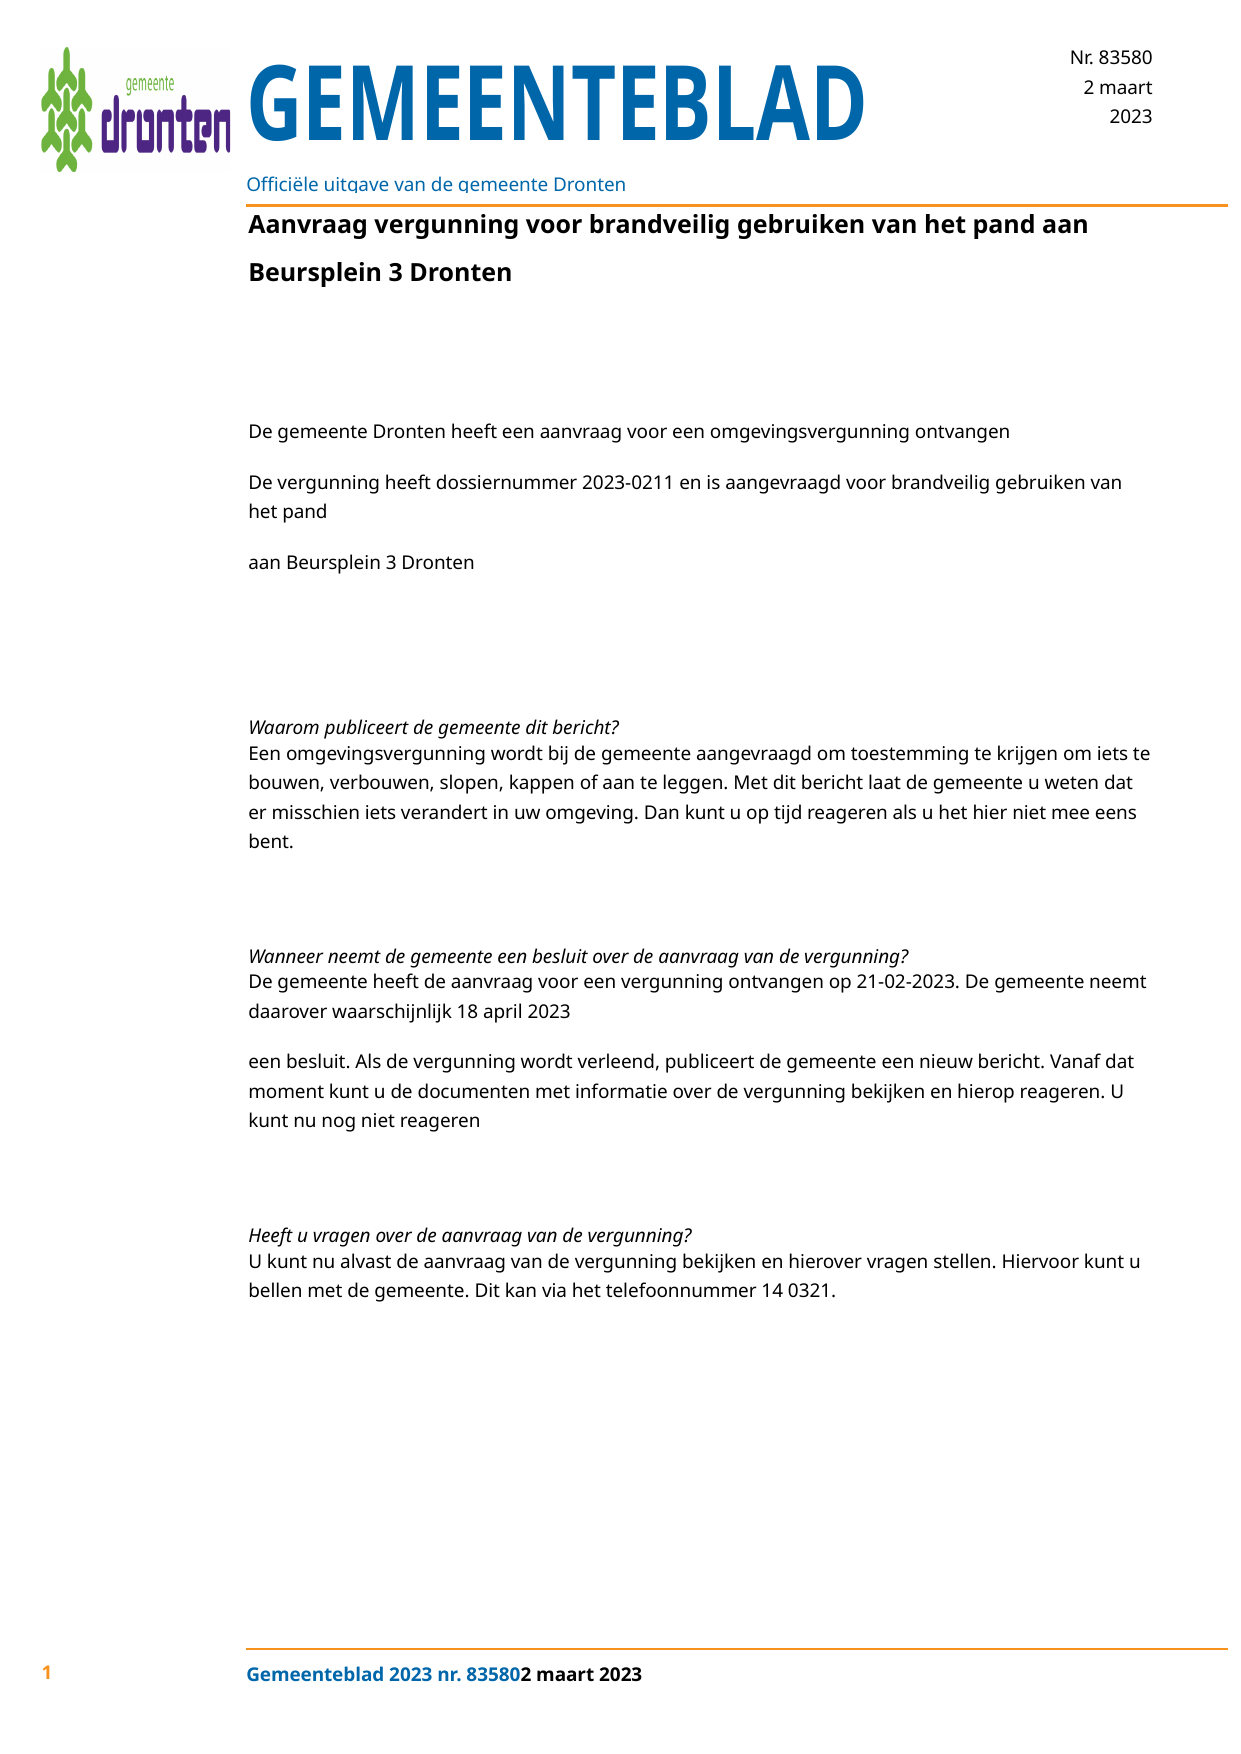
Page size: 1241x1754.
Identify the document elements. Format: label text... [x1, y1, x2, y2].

text aan Beursplein 3 Dronten [248, 549, 1152, 575]
picture [41, 47, 231, 172]
text Heeft u vragen over de aanvraag van de vergunning? [248, 1222, 1152, 1248]
text Wanneer neemt de gemeente een besluit over de aanvraag van de vergunning? [248, 943, 1152, 968]
text De vergunning heeft dossiernummer 2023-0211 en is aangevraagd voor brandveilig gebruiken van het pand [248, 469, 1152, 524]
text U kunt nu alvast de aanvraag van de vergunning bekijken en hierover vragen stellen. Hiervoor kunt u bellen met de gemeente. Dit kan via het telefoonnummer 14 0321. [248, 1248, 1152, 1303]
text Aanvraag vergunning voor brandveilig gebruiken van het pand aan Beursplein 3 Dronten [248, 207, 1152, 288]
text Een omgevingsvergunning wordt bij de gemeente aangevraagd om toestemming te krijgen om iets te bouwen, verbouwen, slopen, kappen of aan te leggen. Met dit bericht laat de gemeente u weten dat er misschien iets verandert in uw omgeving. Dan kunt u op tijd reageren als u het hier niet mee eens bent. [248, 740, 1152, 854]
text een besluit. Als de vergunning wordt verleend, publiceert de gemeente een nieuw bericht. Vanaf dat moment kunt u de documenten met informatie over de vergunning bekijken en hierop reageren. U kunt nu nog niet reageren [248, 1048, 1152, 1133]
text De gemeente Dronten heeft een aanvraag voor een omgevingsvergunning ontvangen [248, 419, 1152, 444]
text De gemeente heeft de aanvraag voor een vergunning ontvangen op 21-02-2023. De gemeente neemt daarover waarschijnlijk 18 april 2023 [248, 968, 1152, 1024]
text Waarom publiceert de gemeente dit bericht? [248, 714, 1152, 740]
